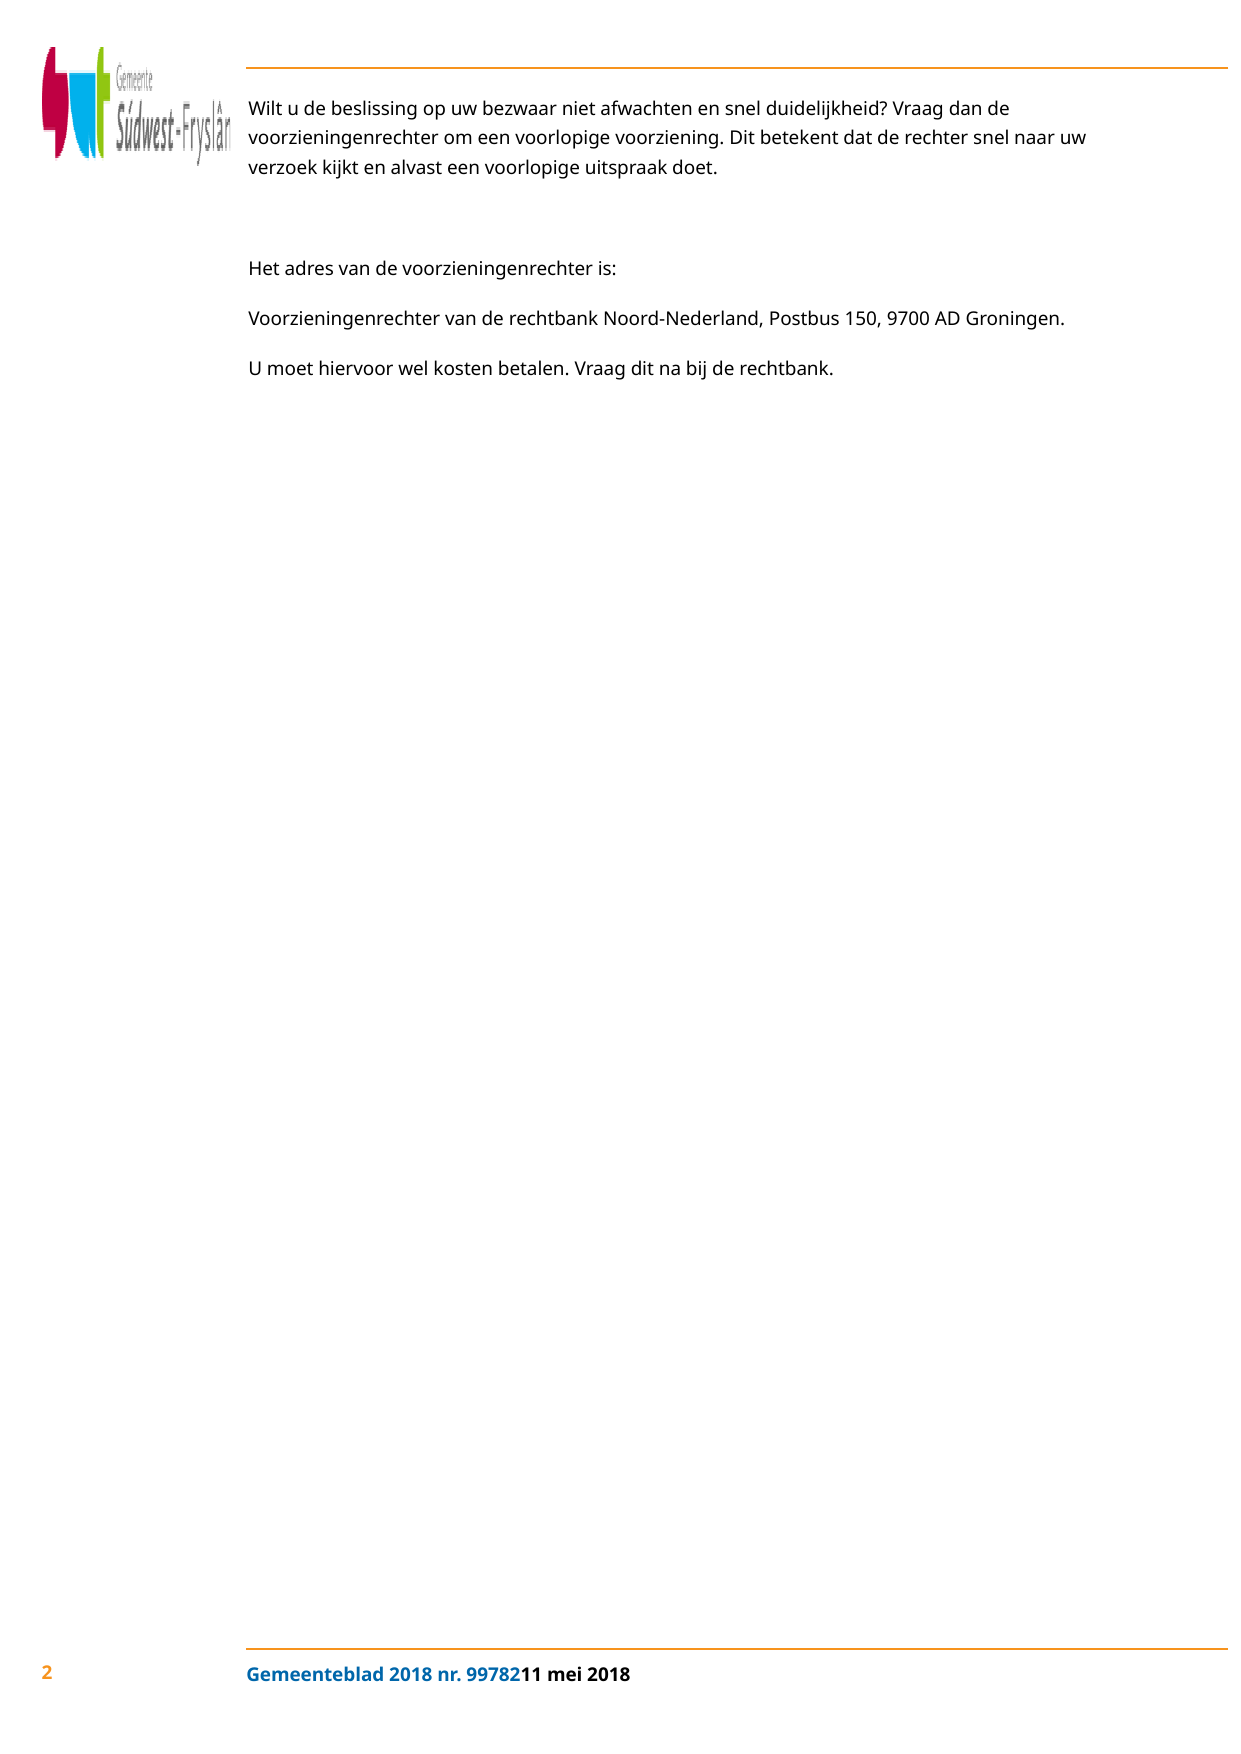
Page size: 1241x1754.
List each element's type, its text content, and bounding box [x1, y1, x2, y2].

text Wilt u de beslissing op uw bezwaar niet afwachten en snel duidelijkheid? Vraag dan de voorzieningenrechter om een voorlopige voorziening. Dit betekent dat de rechter snel naar uw verzoek kijkt en alvast een voorlopige uitspraak doet. [248, 95, 1152, 180]
text Voorzieningenrechter van de rechtbank Noord-Nederland, Postbus 150, 9700 AD Groningen. [248, 305, 1152, 331]
picture [41, 47, 231, 172]
text U moet hiervoor wel kosten betalen. Vraag dit na bij de rechtbank. [248, 356, 1152, 381]
text Het adres van de voorzieningenrechter is: [248, 255, 1152, 281]
